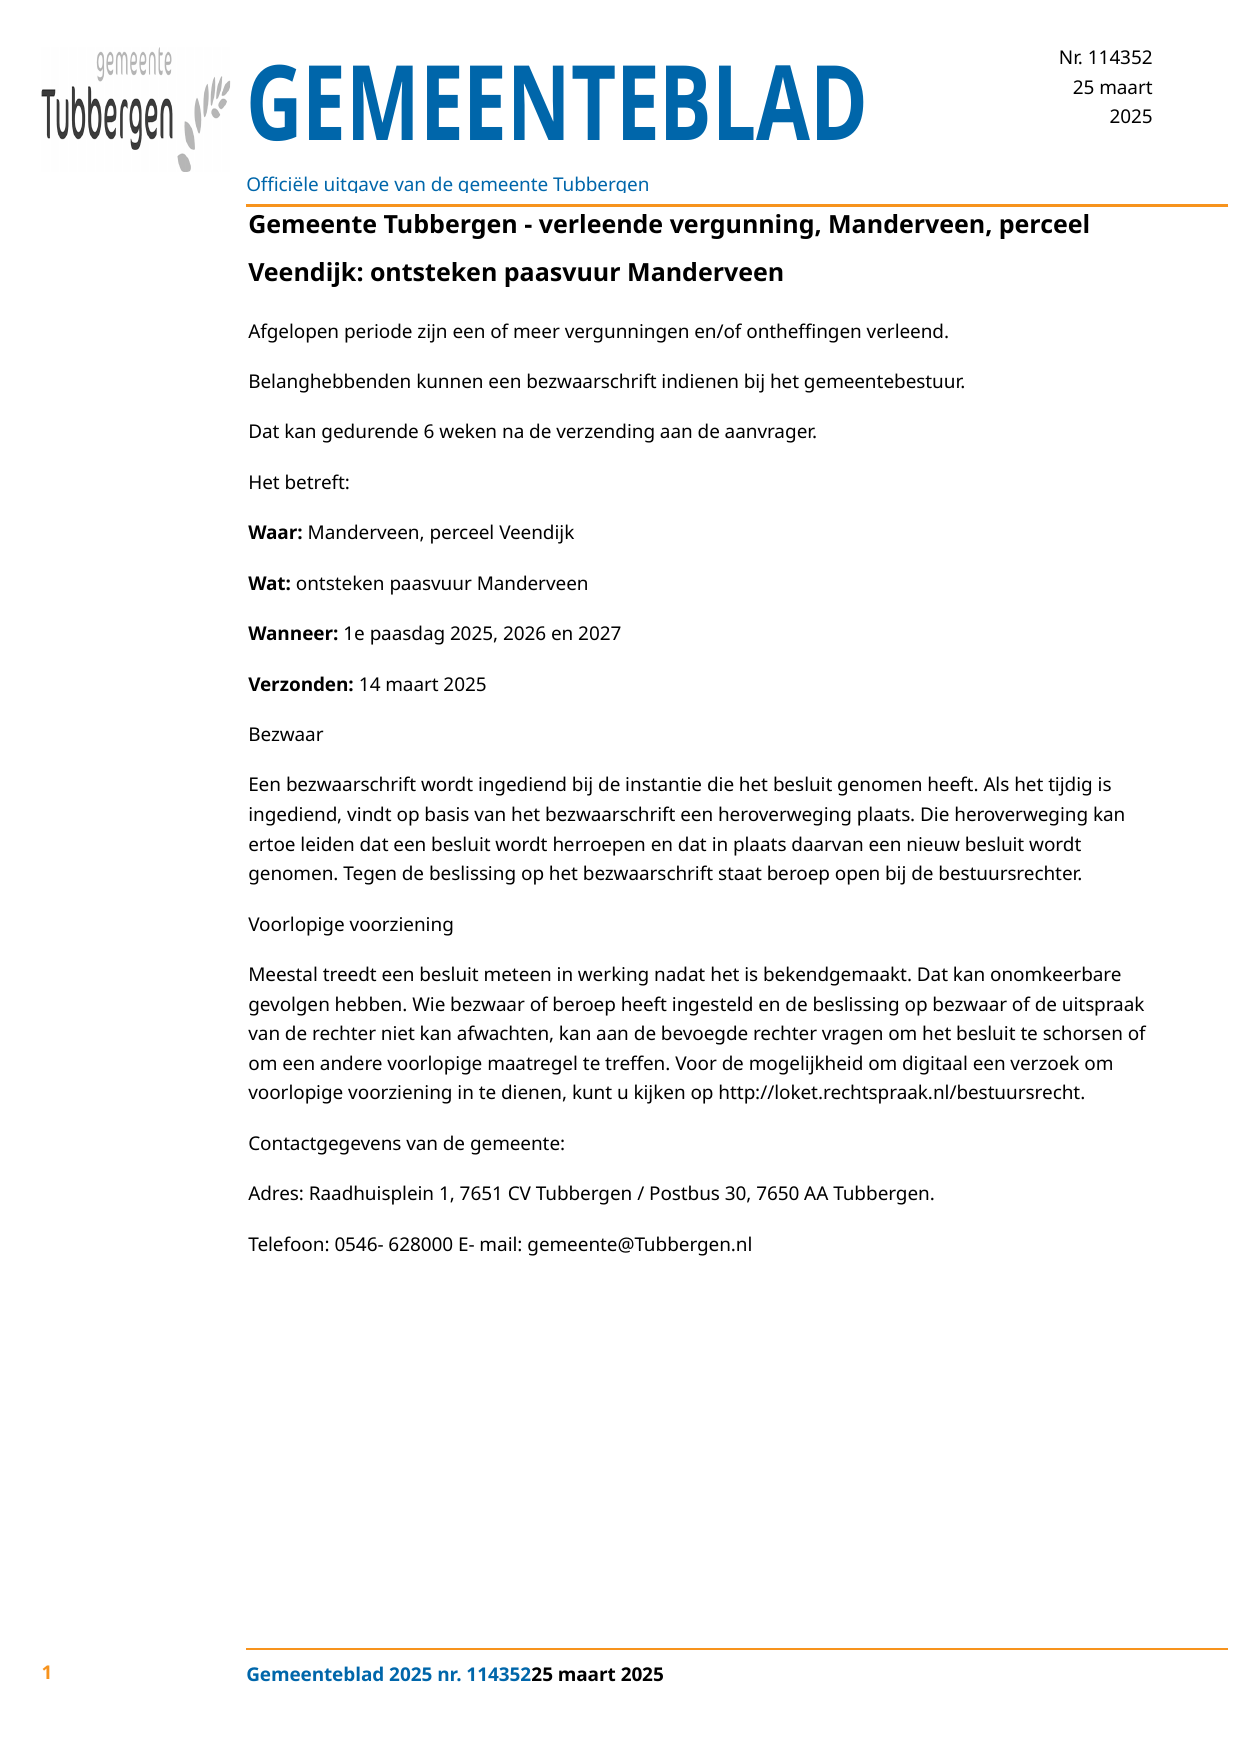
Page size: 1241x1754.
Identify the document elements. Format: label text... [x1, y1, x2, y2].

text Gemeente Tubbergen - verleende vergunning, Manderveen, perceel Veendijk: ontsteken paasvuur Manderveen [248, 207, 1152, 288]
text Meestal treedt een besluit meteen in werking nadat het is bekendgemaakt. Dat kan onomkeerbare gevolgen hebben. Wie bezwaar of beroep heeft ingesteld en de beslissing op bezwaar of de uitspraak van de rechter niet kan afwachten, kan aan de bevoegde rechter vragen om het besluit te schorsen of om een andere voorlopige maatregel te treffen. Voor de mogelijkheid om digitaal een verzoek om voorlopige voorziening in te dienen, kunt u kijken op http://loket.rechtspraak.nl/bestuursrecht. [248, 961, 1152, 1105]
text Contactgegevens van de gemeente: [248, 1130, 1152, 1156]
text Wat: ontsteken paasvuur Manderveen [248, 570, 1152, 596]
text Afgelopen periode zijn een of meer vergunningen en/of ontheffingen verleend. [248, 318, 1152, 344]
text Voorlopige voorziening [248, 911, 1152, 937]
text Waar: Manderveen, perceel Veendijk [248, 519, 1152, 545]
text Dat kan gedurende 6 weken na de verzending aan de aanvrager. [248, 419, 1152, 444]
text Het betreft: [248, 469, 1152, 495]
text Adres: Raadhuisplein 1, 7651 CV Tubbergen / Postbus 30, 7650 AA Tubbergen. [248, 1180, 1152, 1206]
text Bezwaar [248, 721, 1152, 747]
text Telefoon: 0546- 628000 E- mail: gemeente@Tubbergen.nl [248, 1231, 1152, 1257]
picture [41, 47, 231, 172]
text Wanneer: 1e paasdag 2025, 2026 en 2027 [248, 620, 1152, 646]
text Belanghebbenden kunnen een bezwaarschrift indienen bij het gemeentebestuur. [248, 368, 1152, 394]
text Verzonden: 14 maart 2025 [248, 671, 1152, 697]
text Een bezwaarschrift wordt ingediend bij de instantie die het besluit genomen heeft. Als het tijdig is ingediend, vindt op basis van het bezwaarschrift een heroverweging plaats. Die heroverweging kan ertoe leiden dat een besluit wordt herroepen en dat in plaats daarvan een nieuw besluit wordt genomen. Tegen de beslissing op het bezwaarschrift staat beroep open bij de bestuursrechter. [248, 772, 1152, 886]
